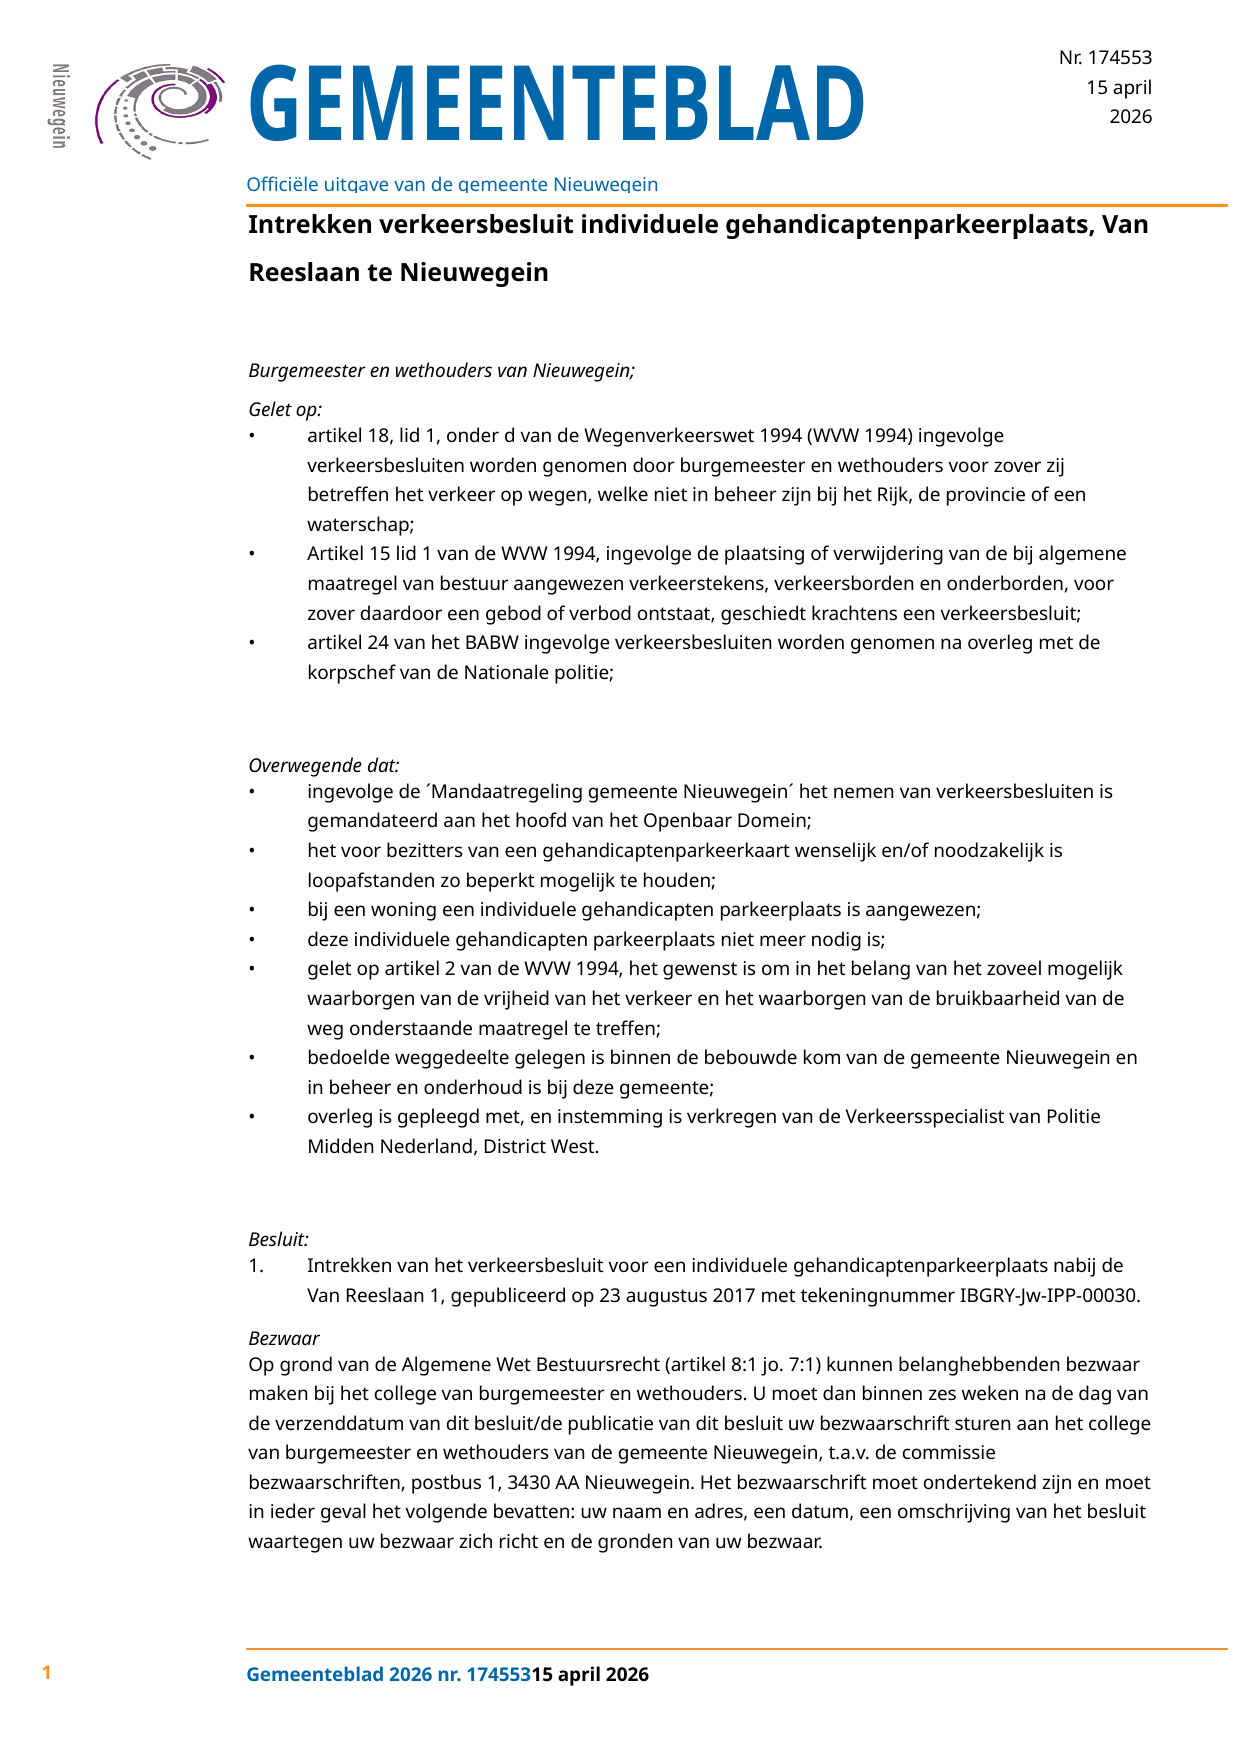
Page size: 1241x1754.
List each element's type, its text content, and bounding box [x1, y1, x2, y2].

text Intrekken verkeersbesluit individuele gehandicaptenparkeerplaats, Van Reeslaan te Nieuwegein [248, 207, 1152, 288]
list artikel 24 van het BABW ingevolge verkeersbesluiten worden genomen na overleg met de korpschef van de Nationale politie; [248, 629, 1152, 684]
list ingevolge de ´Mandaatregeling gemeente Nieuwegein´ het nemen van verkeersbesluiten is gemandateerd aan het hoofd van het Openbaar Domein; [248, 778, 1152, 833]
list Artikel 15 lid 1 van de WVW 1994, ingevolge de plaatsing of verwijdering van de bij algemene maatregel van bestuur aangewezen verkeerstekens, verkeersborden en onderborden, voor zover daardoor een gebod of verbod ontstaat, geschiedt krachtens een verkeersbesluit; [248, 541, 1152, 625]
text Overwegende dat: [248, 752, 1152, 778]
list artikel 18, lid 1, onder d van de Wegenverkeerswet 1994 (WVW 1994) ingevolge verkeersbesluiten worden genomen door burgemeester en wethouders voor zover zij betreffen het verkeer op wegen, welke niet in beheer zijn bij het Rijk, de provincie of een waterschap; [248, 422, 1152, 537]
list bedoelde weggedeelte gelegen is binnen de bebouwde kom van de gemeente Nieuwegein en in beheer en onderhoud is bij deze gemeente; [248, 1044, 1152, 1100]
list Intrekken van het verkeersbesluit voor een individuele gehandicaptenparkeerplaats nabij de Van Reeslaan 1, gepubliceerd op 23 augustus 2017 met tekeningnummer IBGRY-Jw-IPP-00030. [248, 1252, 1152, 1308]
list deze individuele gehandicapten parkeerplaats niet meer nodig is; [248, 926, 1152, 952]
text Gelet op: [248, 396, 1152, 422]
text Bezwaar [248, 1325, 1152, 1351]
text Burgemeester en wethouders van Nieuwegein; [248, 357, 1152, 383]
list gelet op artikel 2 van de WVW 1994, het gewenst is om in het belang van het zoveel mogelijk waarborgen van de vrijheid van het verkeer en het waarborgen van de bruikbaarheid van de weg onderstaande maatregel te treffen; [248, 956, 1152, 1041]
list overleg is gepleegd met, en instemming is verkregen van de Verkeersspecialist van Politie Midden Nederland, District West. [248, 1103, 1152, 1159]
list bij een woning een individuele gehandicapten parkeerplaats is aangewezen; [248, 896, 1152, 922]
list het voor bezitters van een gehandicaptenparkeerkaart wenselijk en/of noodzakelijk is loopafstanden zo beperkt mogelijk te houden; [248, 837, 1152, 893]
text Besluit: [248, 1227, 1152, 1252]
text Op grond van de Algemene Wet Bestuursrecht (artikel 8:1 jo. 7:1) kunnen belanghebbenden bezwaar maken bij het college van burgemeester en wethouders. U moet dan binnen zes weken na de dag van de verzenddatum van dit besluit/de publicatie van dit besluit uw bezwaarschrift sturen aan het college van burgemeester en wethouders van de gemeente Nieuwegein, t.a.v. de commissie bezwaarschriften, postbus 1, 3430 AA Nieuwegein. Het bezwaarschrift moet ondertekend zijn en moet in ieder geval het volgende bevatten: uw naam en adres, een datum, een omschrijving van het besluit waartegen uw bezwaar zich richt en de gronden van uw bezwaar. [248, 1351, 1152, 1554]
picture [41, 47, 231, 172]
